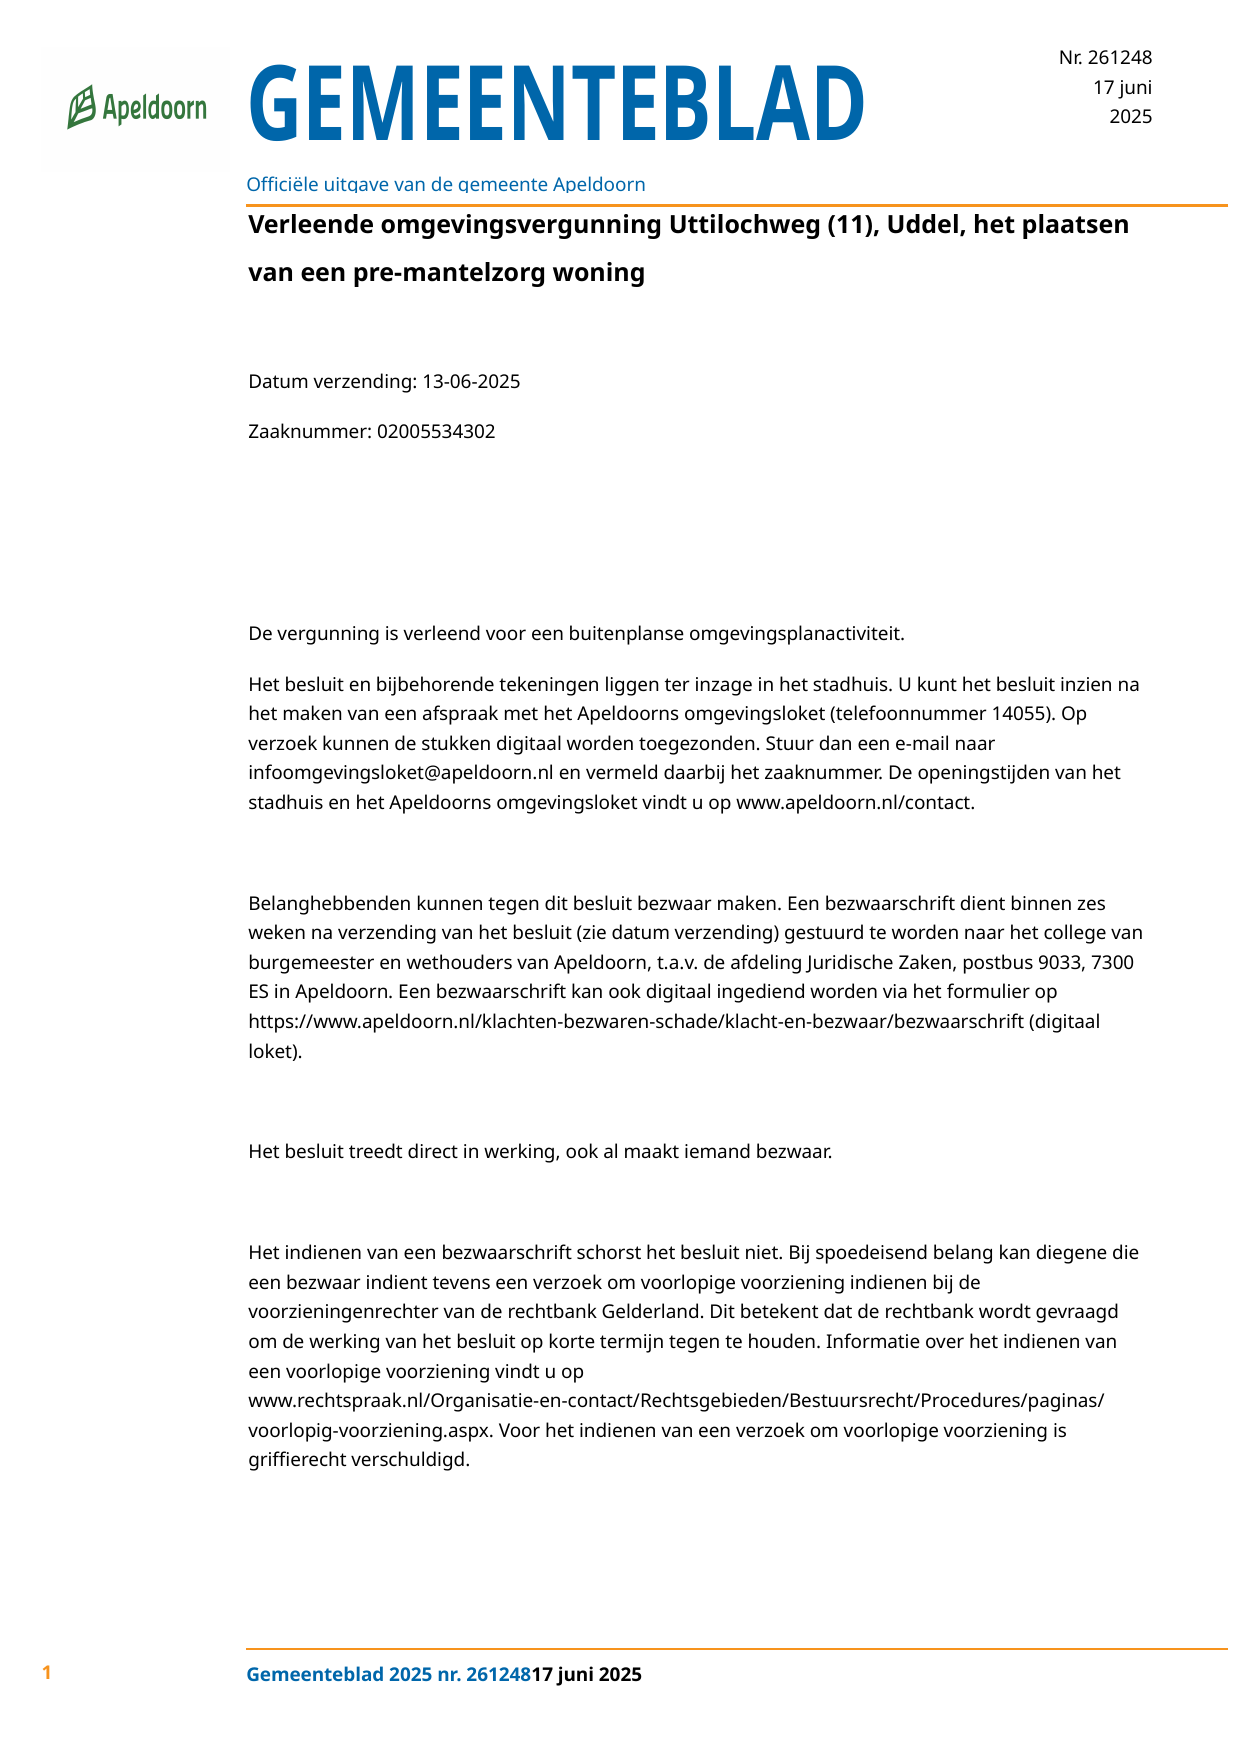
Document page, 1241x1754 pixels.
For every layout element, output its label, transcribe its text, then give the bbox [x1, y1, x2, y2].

text Het besluit en bijbehorende tekeningen liggen ter inzage in het stadhuis. U kunt het besluit inzien na het maken van een afspraak met het Apeldoorns omgevingsloket (telefoonnummer 14055). Op verzoek kunnen de stukken digitaal worden toegezonden. Stuur dan een e-mail naar infoomgevingsloket@apeldoorn.nl en vermeld daarbij het zaaknummer. De openingstijden van het stadhuis en het Apeldoorns omgevingsloket vindt u op www.apeldoorn.nl/contact. [248, 671, 1152, 815]
text Zaaknummer: 02005534302 [248, 419, 1152, 444]
text Datum verzending: 13-06-2025 [248, 368, 1152, 394]
text Belanghebbenden kunnen tegen dit besluit bezwaar maken. Een bezwaarschrift dient binnen zes weken na verzending van het besluit (zie datum verzending) gestuurd te worden naar het college van burgemeester en wethouders van Apeldoorn, t.a.v. de afdeling Juridische Zaken, postbus 9033, 7300 ES in Apeldoorn. Een bezwaarschrift kan ook digitaal ingediend worden via het formulier op https://www.apeldoorn.nl/klachten-bezwaren-schade/klacht-en-bezwaar/bezwaarschrift (digitaal loket). [248, 890, 1152, 1064]
text Het besluit treedt direct in werking, ook al maakt iemand bezwaar. [248, 1139, 1152, 1164]
text De vergunning is verleend voor een buitenplanse omgevingsplanactiviteit. [248, 620, 1152, 646]
text Het indienen van een bezwaarschrift schorst het besluit niet. Bij spoedeisend belang kan diegene die een bezwaar indient tevens een verzoek om voorlopige voorziening indienen bij de voorzieningenrechter van de rechtbank Gelderland. Dit betekent dat de rechtbank wordt gevraagd om de werking van het besluit op korte termijn tegen te houden. Informatie over het indienen van een voorlopige voorziening vindt u op www.rechtspraak.nl/Organisatie-en-contact/Rechtsgebieden/Bestuursrecht/Procedures/paginas/voorlopig-voorziening.aspx. Voor het indienen van een verzoek om voorlopige voorziening is griffierecht verschuldigd. [248, 1239, 1152, 1472]
picture [41, 47, 231, 172]
text Verleende omgevingsvergunning Uttilochweg (11), Uddel, het plaatsen van een pre-mantelzorg woning [248, 207, 1152, 288]
